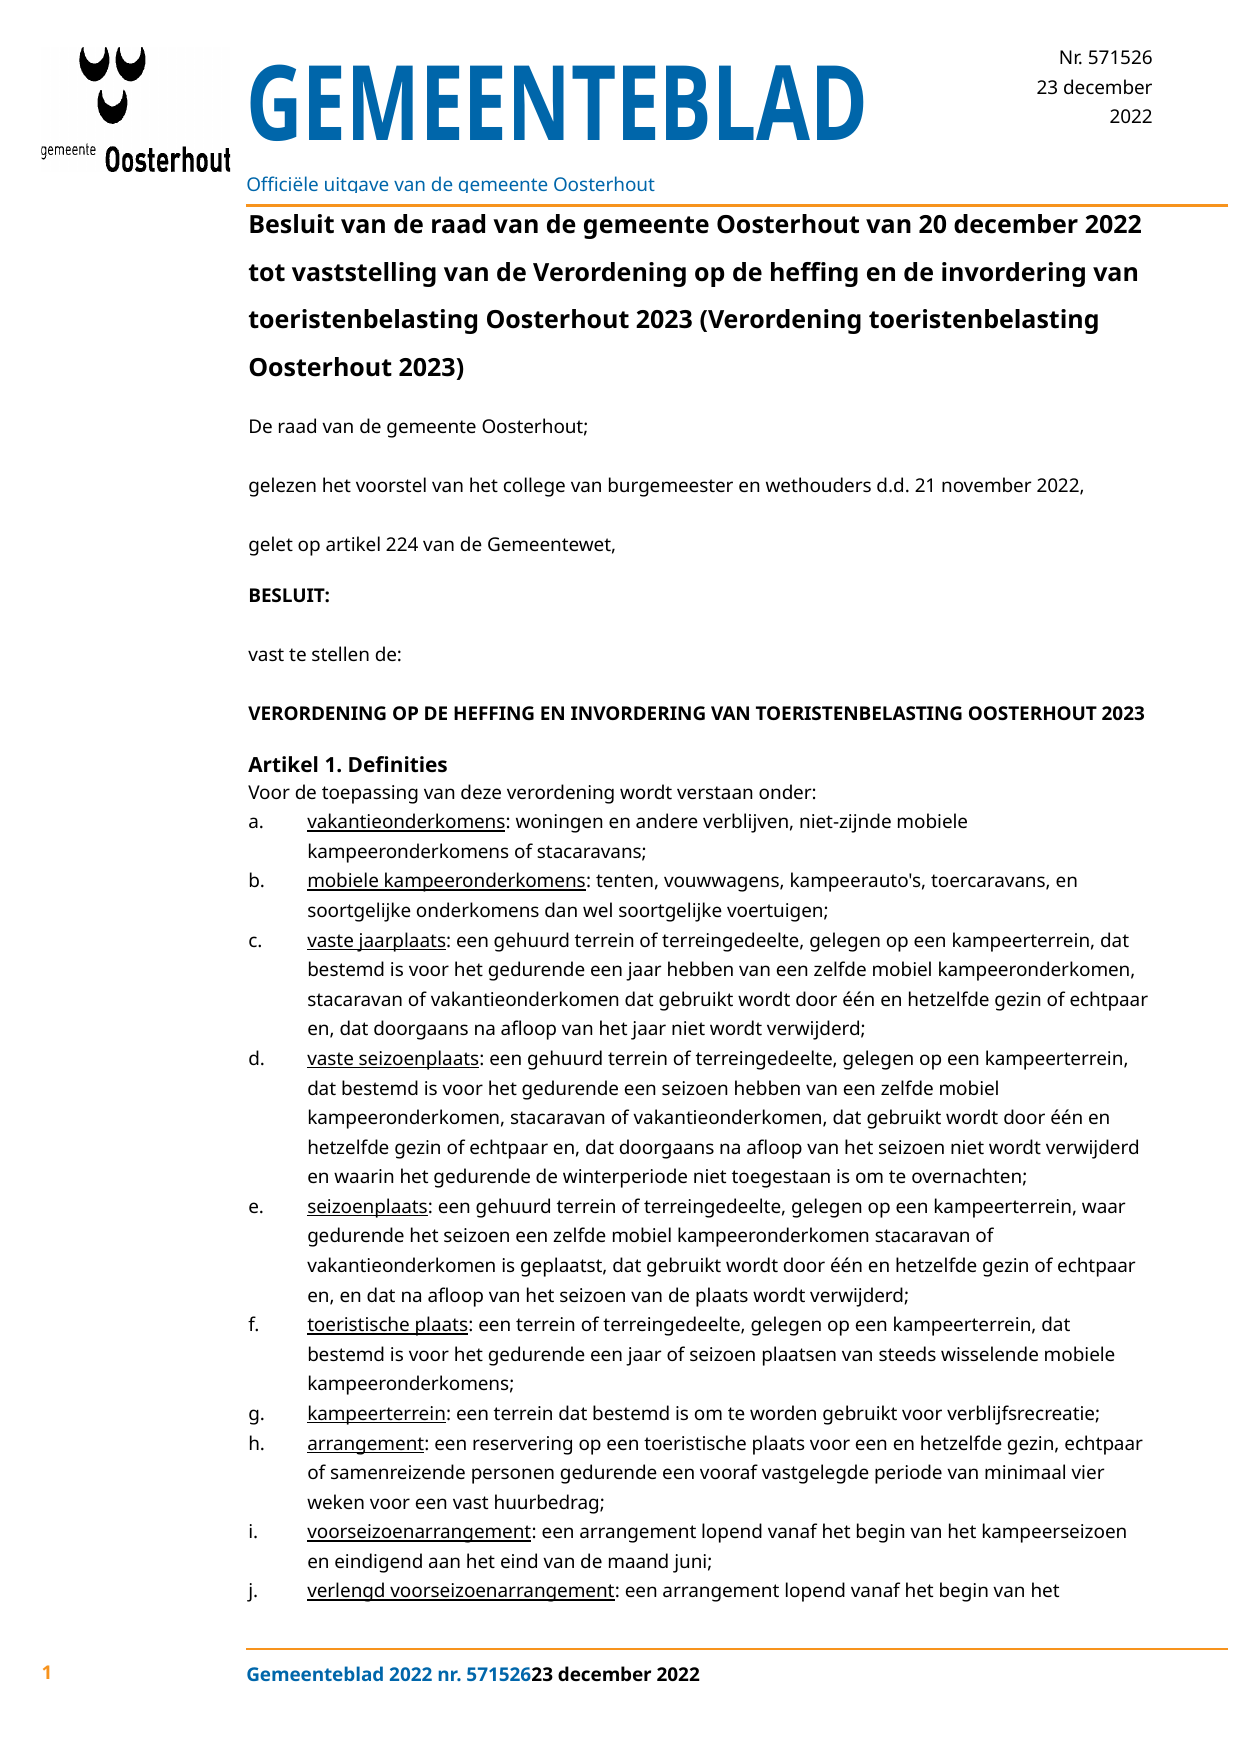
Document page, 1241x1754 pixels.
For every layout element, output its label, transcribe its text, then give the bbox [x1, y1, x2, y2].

list arrangement: een reservering op een toeristische plaats voor een en hetzelfde gezin, echtpaar of samenreizende personen gedurende een vooraf vastgelegde periode van minimaal vier weken voor een vast huurbedrag; [248, 1430, 1152, 1515]
list seizoenplaats: een gehuurd terrein of terreingedeelte, gelegen op een kampeerterrein, waar gedurende het seizoen een zelfde mobiel kampeeronderkomen stacaravan of vakantieonderkomen is geplaatst, dat gebruikt wordt door één en hetzelfde gezin of echtpaar en, en dat na afloop van het seizoen van de plaats wordt verwijderd; [248, 1193, 1152, 1308]
text gelezen het voorstel van het college van burgemeester en wethouders d.d. 21 november 2022, [248, 472, 1152, 498]
text BESLUIT: [248, 582, 1152, 607]
list vaste seizoenplaats: een gehuurd terrein of terreingedeelte, gelegen op een kampeerterrein, dat bestemd is voor het gedurende een seizoen hebben van een zelfde mobiel kampeeronderkomen, stacaravan of vakantieonderkomen, dat gebruikt wordt door één en hetzelfde gezin of echtpaar en, dat doorgaans na afloop van het seizoen niet wordt verwijderd en waarin het gedurende de winterperiode niet toegestaan is om te overnachten; [248, 1045, 1152, 1189]
list verlengd voorseizoenarrangement: een arrangement lopend vanaf het begin van het [248, 1578, 1152, 1603]
picture [41, 47, 231, 172]
text De raad van de gemeente Oosterhout; [248, 413, 1152, 439]
text Besluit van de raad van de gemeente Oosterhout van 20 december 2022 tot vaststelling van de Verordening op de heffing en de invordering van toeristenbelasting Oosterhout 2023 (Verordening toeristenbelasting Oosterhout 2023) [248, 207, 1152, 384]
text vast te stellen de: [248, 641, 1152, 667]
list toeristische plaats: een terrein of terreingedeelte, gelegen op een kampeerterrein, dat bestemd is voor het gedurende een jaar of seizoen plaatsen van steeds wisselende mobiele kampeeronderkomens; [248, 1311, 1152, 1396]
text Voor de toepassing van deze verordening wordt verstaan onder: [248, 779, 1152, 805]
text VERORDENING OP DE HEFFING EN INVORDERING VAN TOERISTENBELASTING OOSTERHOUT 2023 [248, 700, 1152, 726]
list voorseizoenarrangement: een arrangement lopend vanaf het begin van het kampeerseizoen en eindigend aan het eind van de maand juni; [248, 1518, 1152, 1574]
list kampeerterrein: een terrein dat bestemd is om te worden gebruikt voor verblijfsrecreatie; [248, 1400, 1152, 1426]
list vaste jaarplaats: een gehuurd terrein of terreingedeelte, gelegen op een kampeerterrein, dat bestemd is voor het gedurende een jaar hebben van een zelfde mobiel kampeeronderkomen, stacaravan of vakantieonderkomen dat gebruikt wordt door één en hetzelfde gezin of echtpaar en, dat doorgaans na afloop van het jaar niet wordt verwijderd; [248, 927, 1152, 1041]
text gelet op artikel 224 van de Gemeentewet, [248, 531, 1152, 557]
list vakantieonderkomens: woningen en andere verblijven, niet-zijnde mobiele kampeeronderkomens of stacaravans; [248, 808, 1152, 864]
text Artikel 1. Definities [248, 751, 1152, 779]
list mobiele kampeeronderkomens: tenten, vouwwagens, kampeerauto's, toercaravans, en soortgelijke onderkomens dan wel soortgelijke voertuigen; [248, 868, 1152, 923]
